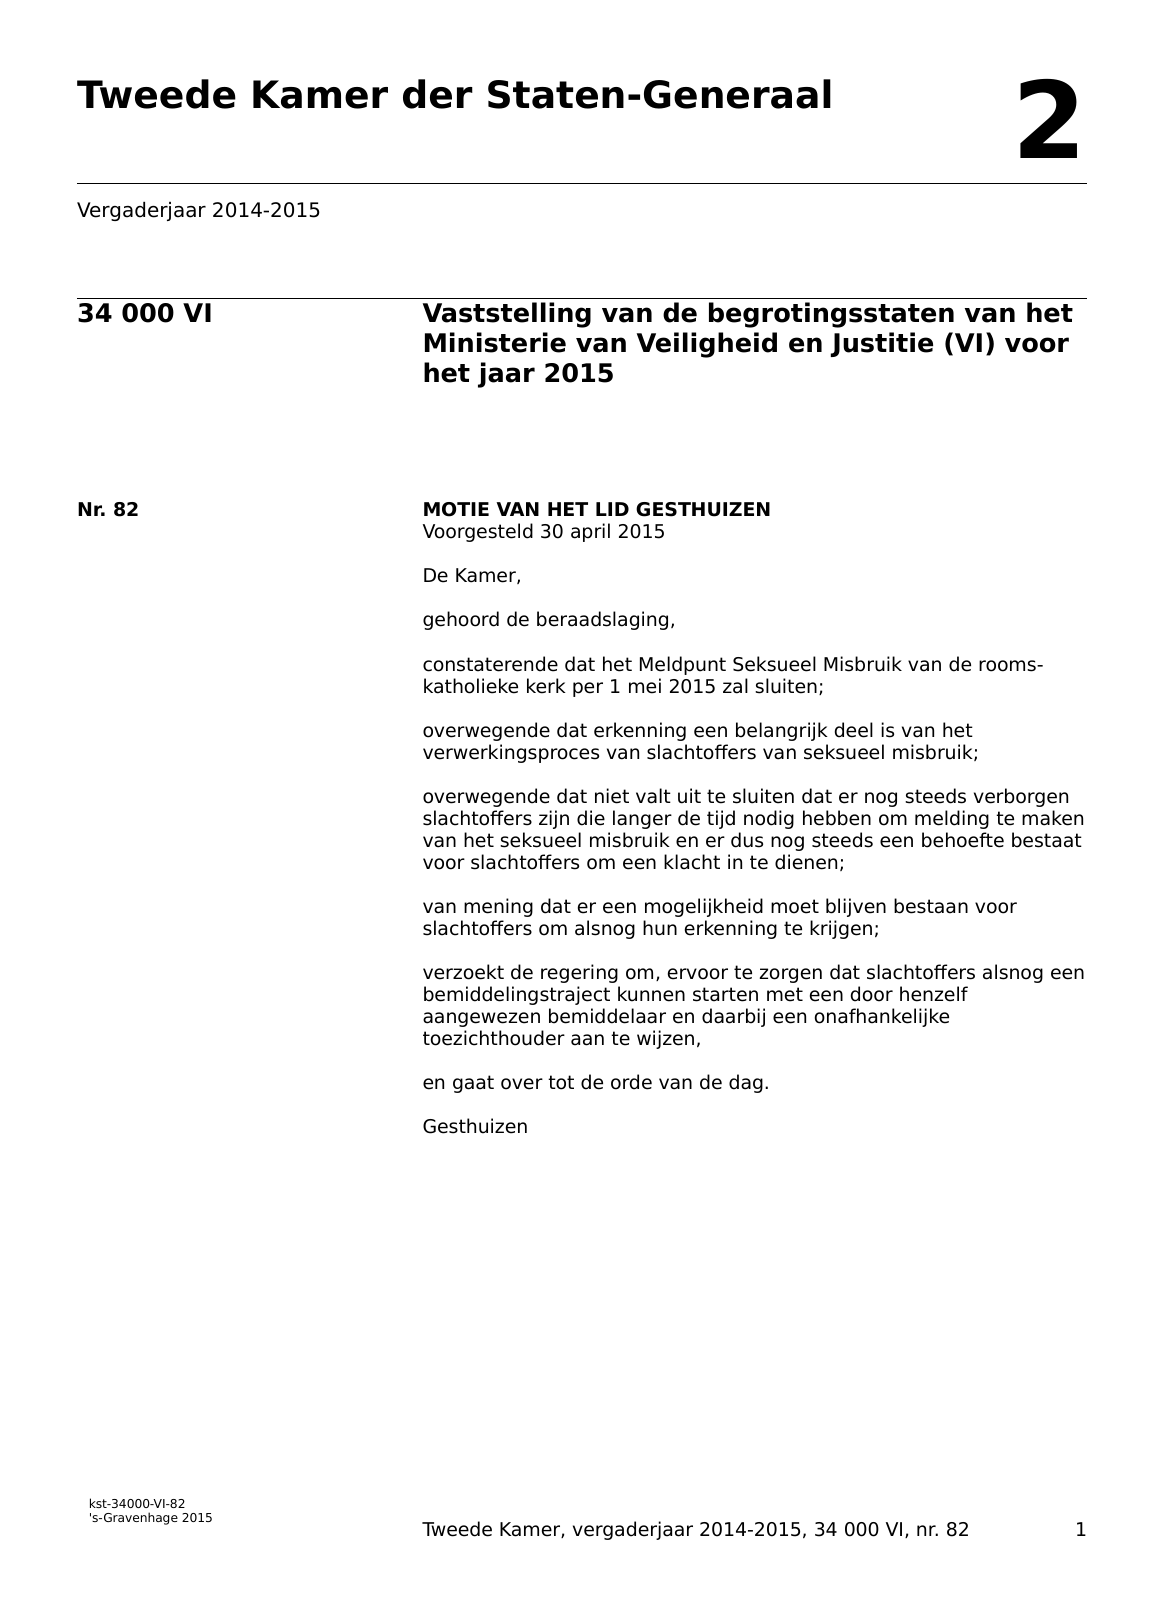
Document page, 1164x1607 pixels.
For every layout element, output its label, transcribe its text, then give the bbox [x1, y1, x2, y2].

table_cell Vergaderjaar 2014-2015 [77, 184, 1087, 298]
text overwegende dat erkenning een belangrijk deel is van het verwerkingsproces van slachtoffers van seksueel misbruik; [422, 720, 1087, 764]
table_header Tweede Kamer der Staten-Generaal [77, 59, 886, 183]
text 's-Gravenhage 2015 [88, 1511, 323, 1525]
text verzoekt de regering om, ervoor te zorgen dat slachtoffers alsnog een bemiddelingstraject kunnen starten met een door henzelf aangewezen bemiddelaar en daarbij een onafhankelijke toezichthouder aan te wijzen, [422, 962, 1087, 1050]
text gehoord de beraadslaging, [422, 609, 1087, 631]
text constaterende dat het Meldpunt Seksueel Misbruik van de rooms-katholieke kerk per 1 mei 2015 zal sluiten; [422, 653, 1087, 697]
text Voorgesteld 30 april 2015 [422, 521, 1087, 543]
table_header 2 [886, 59, 1087, 183]
subtitle Nr. 82 MOTIE VAN HET LID GESTHUIZEN [77, 499, 1087, 521]
text overwegende dat niet valt uit te sluiten dat er nog steeds verborgen slachtoffers zijn die langer de tijd nodig hebben om melding te maken van het seksueel misbruik en er dus nog steeds een behoefte bestaat voor slachtoffers om een klacht in te dienen; [422, 786, 1087, 874]
text kst-34000-VI-82 [88, 1497, 323, 1511]
text en gaat over tot de orde van de dag. [422, 1072, 1087, 1094]
subtitle 34 000 VI Vaststelling van de begrotingsstaten van het Ministerie van Veiligheid en Justitie (VI) voor het jaar 2015 [77, 299, 1087, 388]
text De Kamer, [422, 565, 1087, 587]
text van mening dat er een mogelijkheid moet blijven bestaan voor slachtoffers om alsnog hun erkenning te krijgen; [422, 896, 1087, 940]
text Gesthuizen [422, 1116, 1087, 1138]
